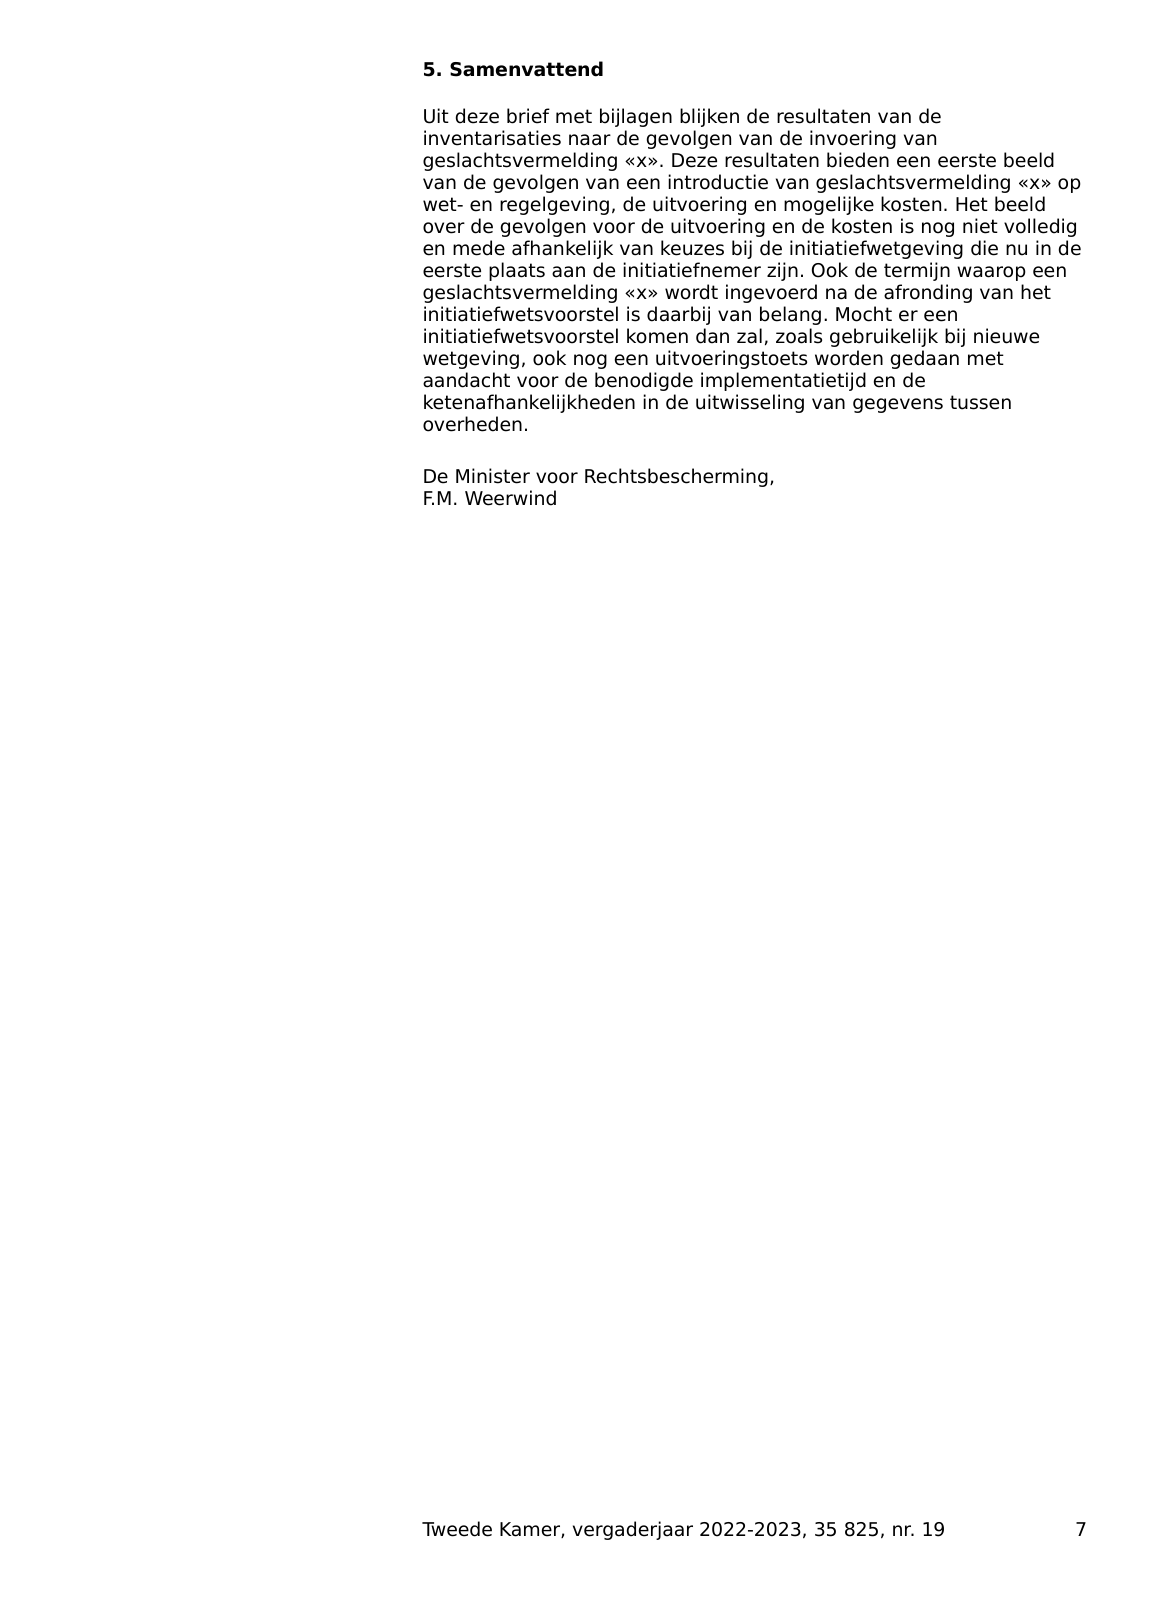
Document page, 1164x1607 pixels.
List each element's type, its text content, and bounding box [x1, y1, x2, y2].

subtitle 5. Samenvattend [422, 59, 1087, 81]
text De Minister voor Rechtsbescherming, F.M. Weerwind [422, 466, 1087, 510]
text Uit deze brief met bijlagen blijken de resultaten van de inventarisaties naar de gevolgen van de invoering van geslachtsvermelding «x». Deze resultaten bieden een eerste beeld van de gevolgen van een introductie van geslachtsvermelding «x» op wet- en regelgeving, de uitvoering en mogelijke kosten. Het beeld over de gevolgen voor de uitvoering en de kosten is nog niet volledig en mede afhankelijk van keuzes bij de initiatiefwetgeving die nu in de eerste plaats aan de initiatiefnemer zijn. Ook de termijn waarop een geslachtsvermelding «x» wordt ingevoerd na de afronding van het initiatiefwetsvoorstel is daarbij van belang. Mocht er een initiatiefwetsvoorstel komen dan zal, zoals gebruikelijk bij nieuwe wetgeving, ook nog een uitvoeringstoets worden gedaan met aandacht voor de benodigde implementatietijd en de ketenafhankelijkheden in de uitwisseling van gegevens tussen overheden. [422, 106, 1087, 436]
